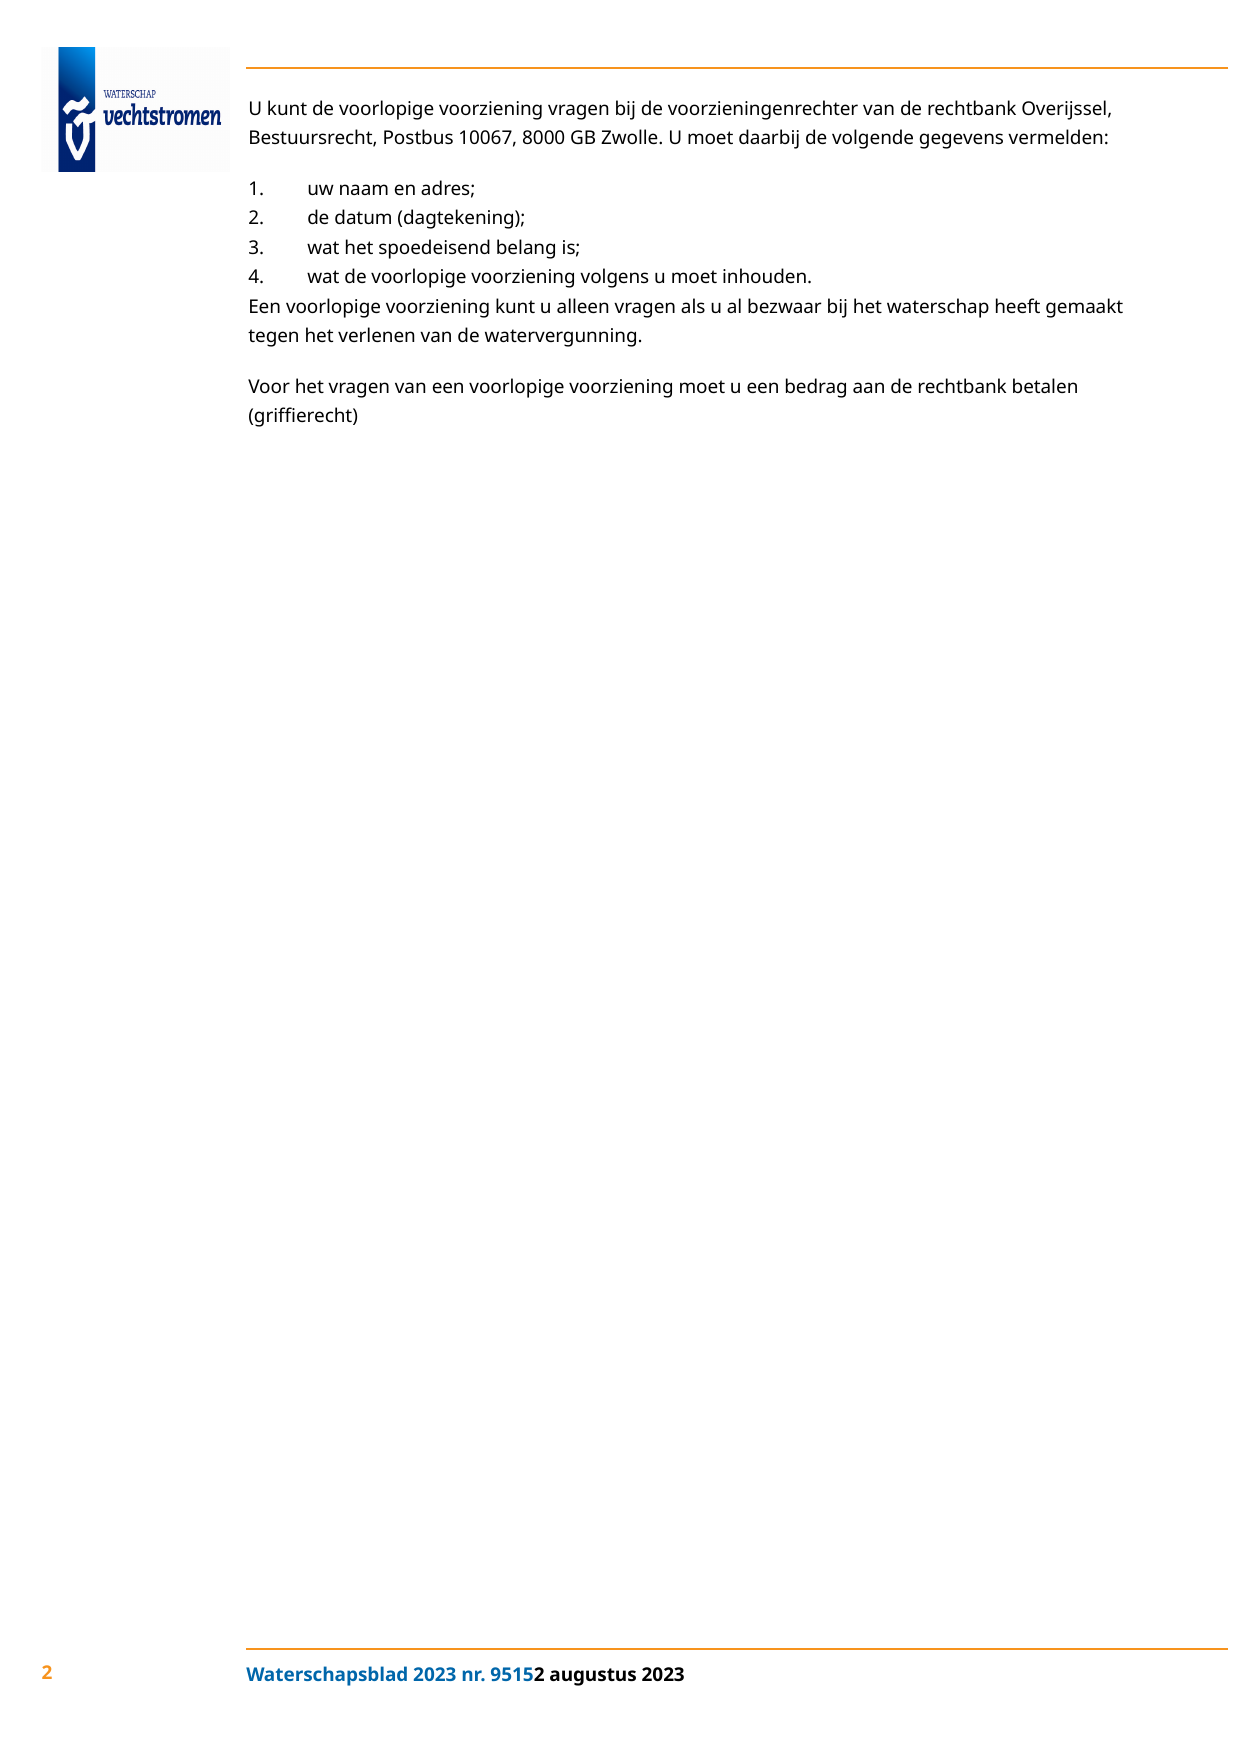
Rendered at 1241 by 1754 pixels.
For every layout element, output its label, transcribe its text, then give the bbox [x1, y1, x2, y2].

list de datum (dagtekening); [248, 204, 1152, 230]
picture [41, 47, 231, 172]
list uw naam en adres; [248, 175, 1152, 201]
text Een voorlopige voorziening kunt u alleen vragen als u al bezwaar bij het waterschap heeft gemaakt tegen het verlenen van de watervergunning. [248, 293, 1152, 348]
list wat de voorlopige voorziening volgens u moet inhouden. [248, 263, 1152, 289]
text Voor het vragen van een voorlopige voorziening moet u een bedrag aan de rechtbank betalen (griffierecht) [248, 373, 1152, 428]
list wat het spoedeisend belang is; [248, 234, 1152, 260]
text U kunt de voorlopige voorziening vragen bij de voorzieningenrechter van de rechtbank Overijssel, Bestuursrecht, Postbus 10067, 8000 GB Zwolle. U moet daarbij de volgende gegevens vermelden: [248, 95, 1152, 150]
